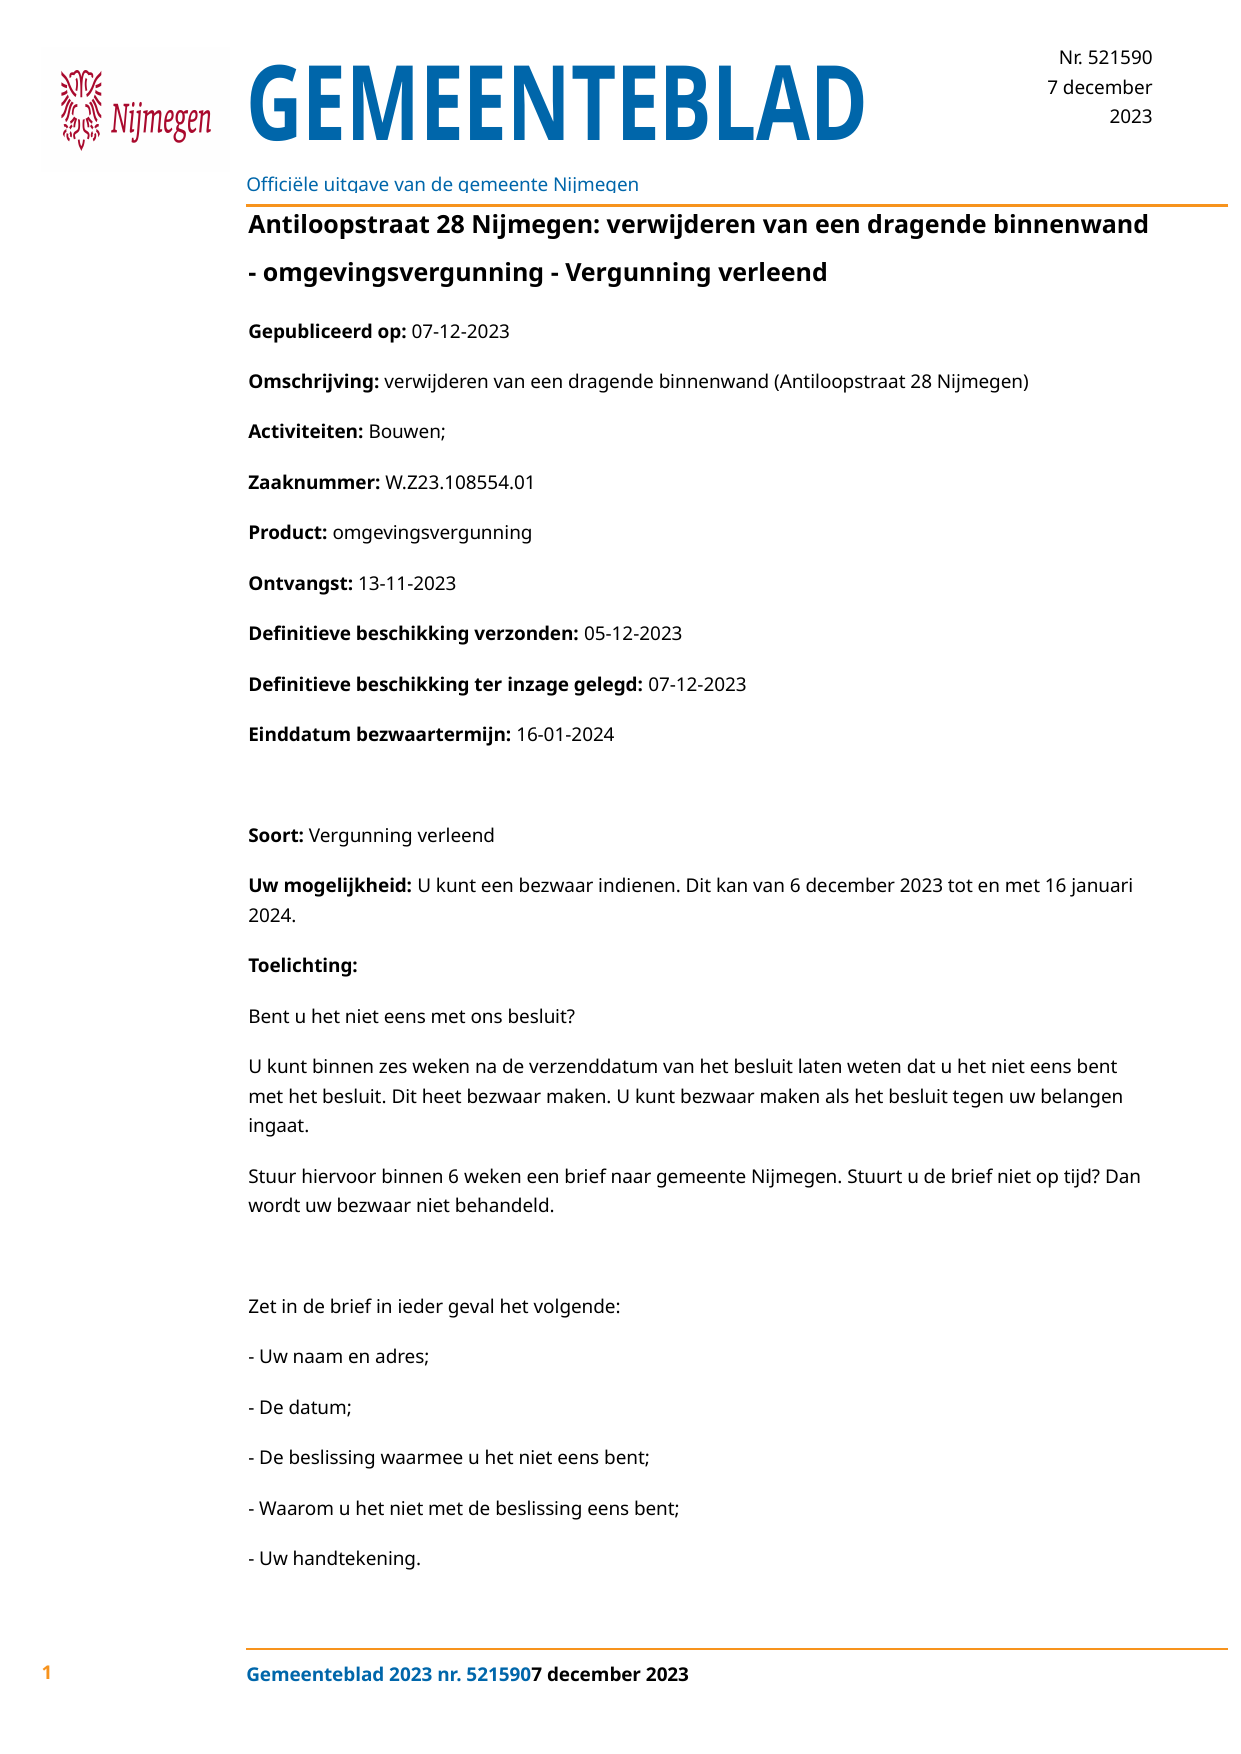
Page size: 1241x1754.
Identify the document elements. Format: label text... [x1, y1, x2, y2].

text Antiloopstraat 28 Nijmegen: verwijderen van een dragende binnenwand - omgevingsvergunning - Vergunning verleend [248, 207, 1152, 288]
text - Uw naam en adres; [248, 1344, 1152, 1369]
picture [41, 47, 231, 172]
text Soort: Vergunning verleend [248, 822, 1152, 848]
text Product: omgevingsvergunning [248, 519, 1152, 545]
text Definitieve beschikking ter inzage gelegd: 07-12-2023 [248, 671, 1152, 697]
text - De beslissing waarmee u het niet eens bent; [248, 1444, 1152, 1470]
text Zet in de brief in ieder geval het volgende: [248, 1293, 1152, 1319]
text Activiteiten: Bouwen; [248, 419, 1152, 444]
text Definitieve beschikking verzonden: 05-12-2023 [248, 620, 1152, 646]
text Bent u het niet eens met ons besluit? [248, 1003, 1152, 1029]
text - Waarom u het niet met de beslissing eens bent; [248, 1495, 1152, 1521]
text - De datum; [248, 1394, 1152, 1420]
text Gepubliceerd op: 07-12-2023 [248, 318, 1152, 344]
text Toelichting: [248, 952, 1152, 978]
text Uw mogelijkheid: U kunt een bezwaar indienen. Dit kan van 6 december 2023 tot en met 16 januari 2024. [248, 872, 1152, 928]
text Stuur hiervoor binnen 6 weken een brief naar gemeente Nijmegen. Stuurt u de brief niet op tijd? Dan wordt uw bezwaar niet behandeld. [248, 1163, 1152, 1218]
text Omschrijving: verwijderen van een dragende binnenwand (Antiloopstraat 28 Nijmegen) [248, 368, 1152, 394]
text Einddatum bezwaartermijn: 16-01-2024 [248, 721, 1152, 747]
text - Uw handtekening. [248, 1545, 1152, 1571]
text U kunt binnen zes weken na de verzenddatum van het besluit laten weten dat u het niet eens bent met het besluit. Dit heet bezwaar maken. U kunt bezwaar maken als het besluit tegen uw belangen ingaat. [248, 1053, 1152, 1138]
text Zaaknummer: W.Z23.108554.01 [248, 469, 1152, 495]
text Ontvangst: 13-11-2023 [248, 570, 1152, 596]
